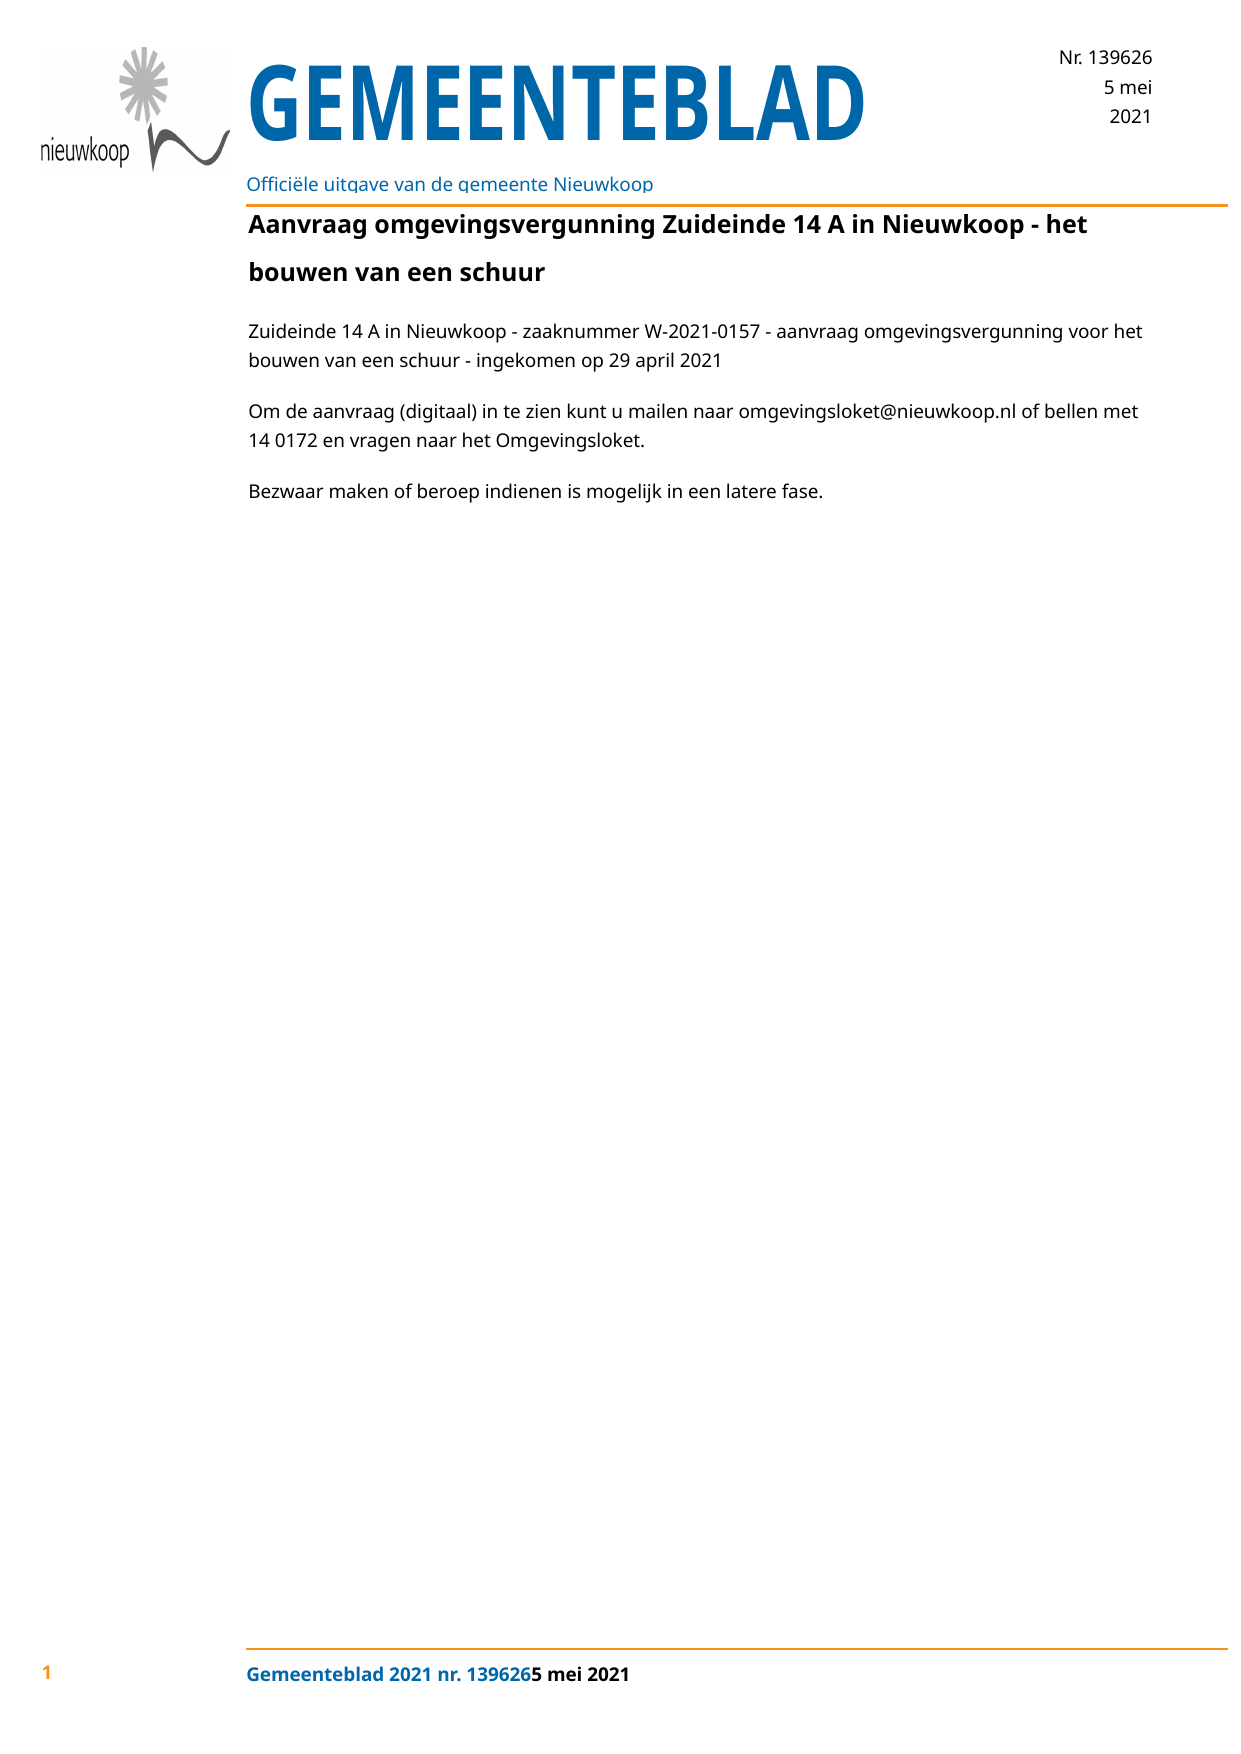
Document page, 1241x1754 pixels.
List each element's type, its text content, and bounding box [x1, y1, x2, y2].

text Zuideinde 14 A in Nieuwkoop - zaaknummer W-2021-0157 - aanvraag omgevingsvergunning voor het bouwen van een schuur - ingekomen op 29 april 2021 [248, 318, 1152, 373]
picture [41, 47, 231, 172]
text Aanvraag omgevingsvergunning Zuideinde 14 A in Nieuwkoop - het bouwen van een schuur [248, 207, 1152, 288]
text Bezwaar maken of beroep indienen is mogelijk in een latere fase. [248, 478, 1152, 504]
text Om de aanvraag (digitaal) in te zien kunt u mailen naar omgevingsloket@nieuwkoop.nl of bellen met 14 0172 en vragen naar het Omgevingsloket. [248, 398, 1152, 453]
